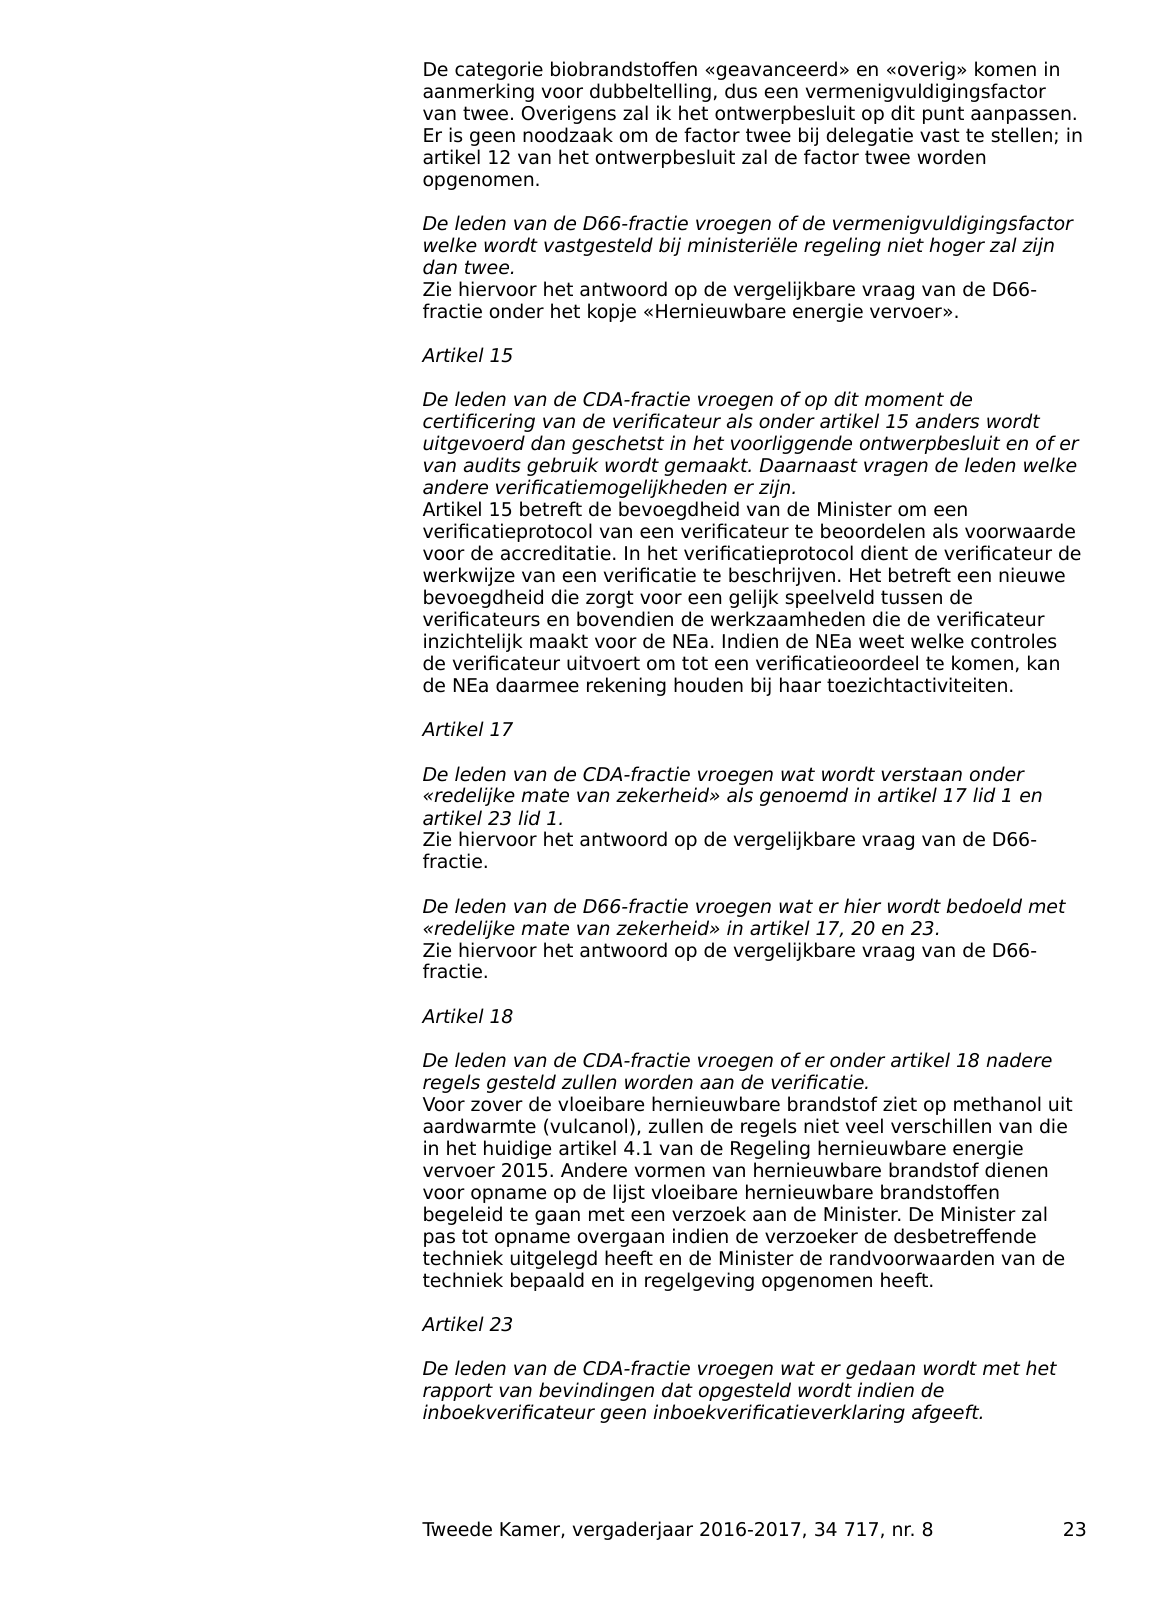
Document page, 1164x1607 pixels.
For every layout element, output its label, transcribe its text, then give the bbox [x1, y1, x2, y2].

subtitle Artikel 23 [422, 1314, 1087, 1336]
text Voor zover de vloeibare hernieuwbare brandstof ziet op methanol uit aardwarmte (vulcanol), zullen de regels niet veel verschillen van die in het huidige artikel 4.1 van de Regeling hernieuwbare energie vervoer 2015. Andere vormen van hernieuwbare brandstof dienen voor opname op de lijst vloeibare hernieuwbare brandstoffen begeleid te gaan met een verzoek aan de Minister. De Minister zal pas tot opname overgaan indien de verzoeker de desbetreffende techniek uitgelegd heeft en de Minister de randvoorwaarden van de techniek bepaald en in regelgeving opgenomen heeft. [422, 1094, 1087, 1292]
text De leden van de CDA-fractie vroegen of op dit moment de certificering van de verificateur als onder artikel 15 anders wordt uitgevoerd dan geschetst in het voorliggende ontwerpbesluit en of er van audits gebruik wordt gemaakt. Daarnaast vragen de leden welke andere verificatiemogelijkheden er zijn. [422, 389, 1087, 499]
text De categorie biobrandstoffen «geavanceerd» en «overig» komen in aanmerking voor dubbeltelling, dus een vermenigvuldigingsfactor van twee. Overigens zal ik het ontwerpbesluit op dit punt aanpassen. Er is geen noodzaak om de factor twee bij delegatie vast te stellen; in artikel 12 van het ontwerpbesluit zal de factor twee worden opgenomen. [422, 59, 1087, 191]
text De leden van de CDA-fractie vroegen wat wordt verstaan onder «redelijke mate van zekerheid» als genoemd in artikel 17 lid 1 en artikel 23 lid 1. [422, 763, 1087, 829]
subtitle Artikel 17 [422, 719, 1087, 741]
text De leden van de D66-fractie vroegen of de vermenigvuldigingsfactor welke wordt vastgesteld bij ministeriële regeling niet hoger zal zijn dan twee. [422, 213, 1087, 279]
text De leden van de CDA-fractie vroegen wat er gedaan wordt met het rapport van bevindingen dat opgesteld wordt indien de inboekverificateur geen inboekverificatieverklaring afgeeft. [422, 1358, 1087, 1424]
text Zie hiervoor het antwoord op de vergelijkbare vraag van de D66-fractie. [422, 829, 1087, 873]
subtitle Artikel 15 [422, 345, 1087, 367]
text Zie hiervoor het antwoord op de vergelijkbare vraag van de D66-fractie onder het kopje «Hernieuwbare energie vervoer». [422, 279, 1087, 323]
text De leden van de D66-fractie vroegen wat er hier wordt bedoeld met «redelijke mate van zekerheid» in artikel 17, 20 en 23. [422, 896, 1087, 939]
text Artikel 15 betreft de bevoegdheid van de Minister om een verificatieprotocol van een verificateur te beoordelen als voorwaarde voor de accreditatie. In het verificatieprotocol dient de verificateur de werkwijze van een verificatie te beschrijven. Het betreft een nieuwe bevoegdheid die zorgt voor een gelijk speelveld tussen de verificateurs en bovendien de werkzaamheden die de verificateur inzichtelijk maakt voor de NEa. Indien de NEa weet welke controles de verificateur uitvoert om tot een verificatieoordeel te komen, kan de NEa daarmee rekening houden bij haar toezichtactiviteiten. [422, 499, 1087, 697]
text Zie hiervoor het antwoord op de vergelijkbare vraag van de D66-fractie. [422, 939, 1087, 983]
text De leden van de CDA-fractie vroegen of er onder artikel 18 nadere regels gesteld zullen worden aan de verificatie. [422, 1050, 1087, 1094]
subtitle Artikel 18 [422, 1006, 1087, 1028]
